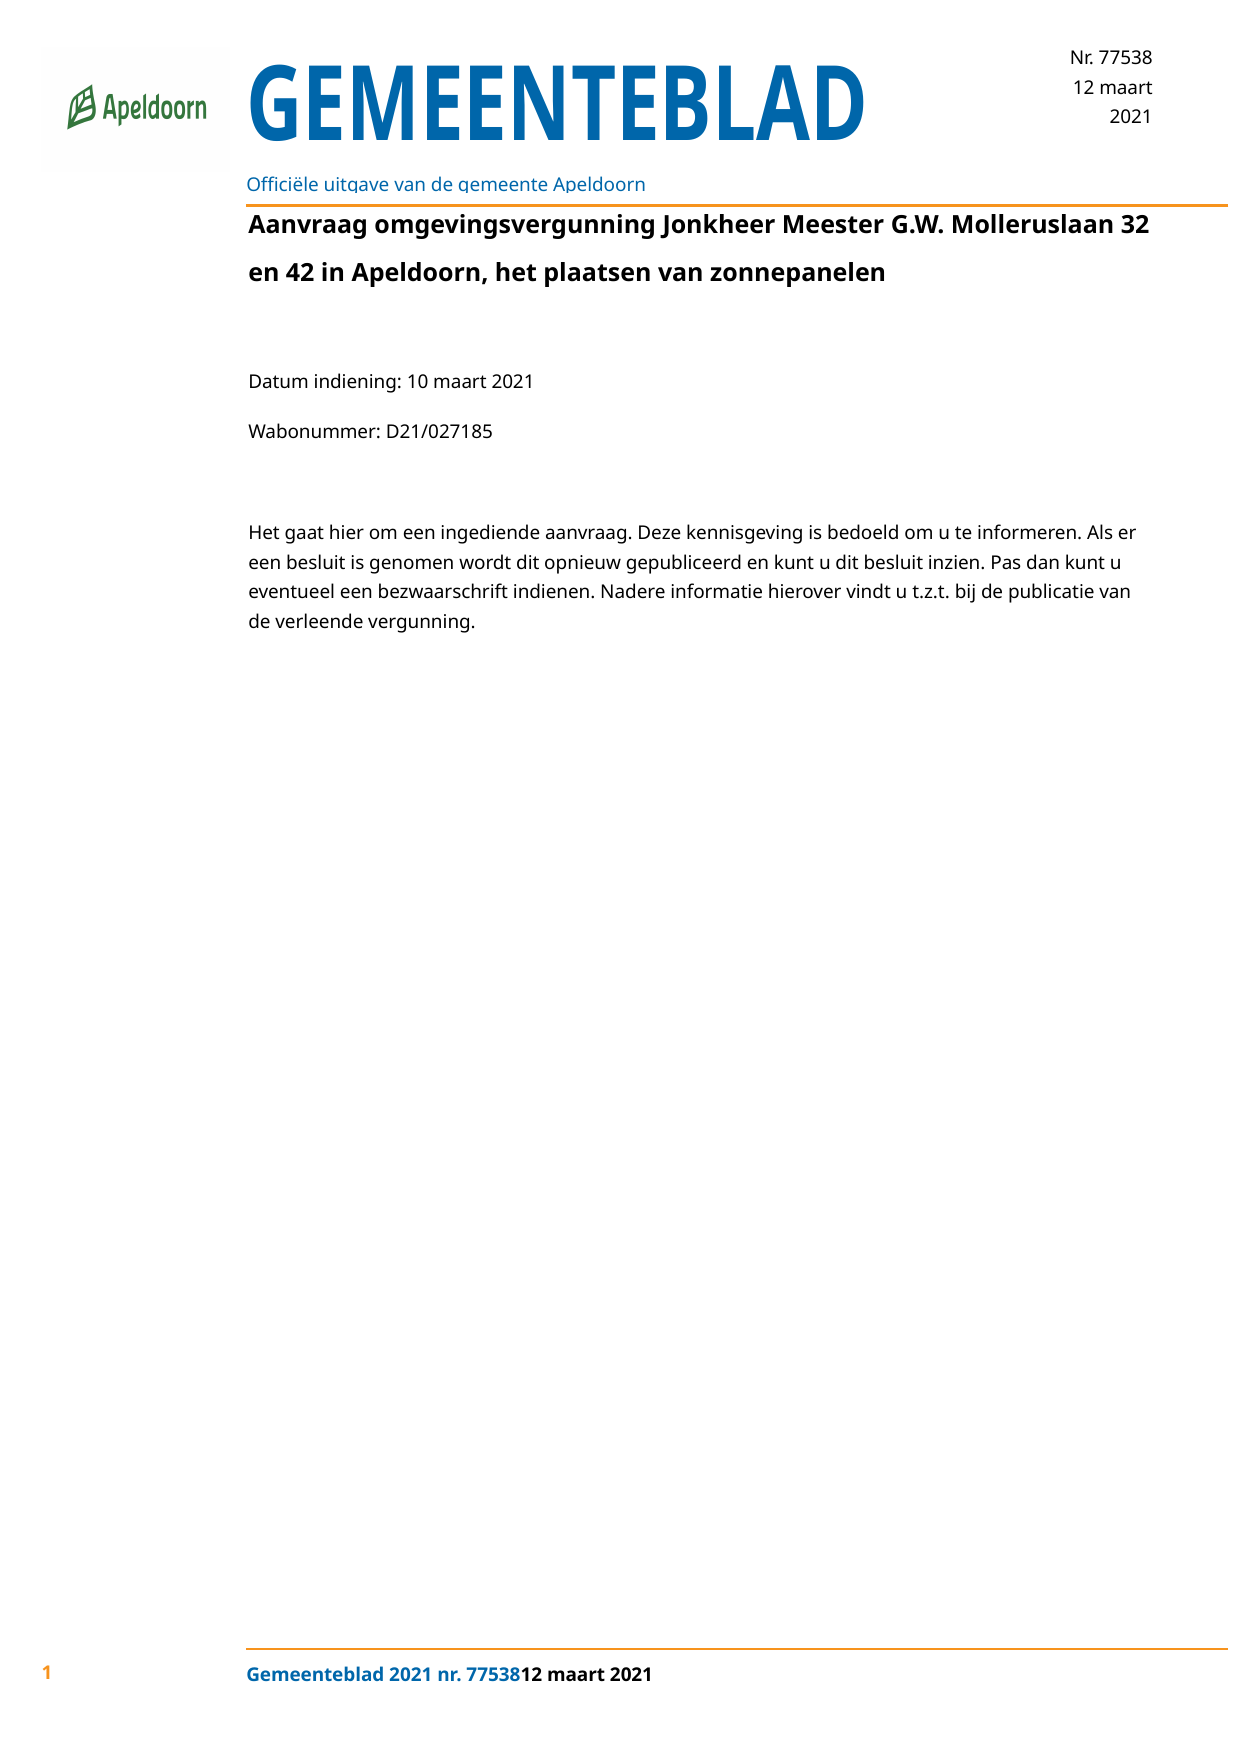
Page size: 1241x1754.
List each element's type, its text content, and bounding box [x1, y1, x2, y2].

text Het gaat hier om een ingediende aanvraag. Deze kennisgeving is bedoeld om u te informeren. Als er een besluit is genomen wordt dit opnieuw gepubliceerd en kunt u dit besluit inzien. Pas dan kunt u eventueel een bezwaarschrift indienen. Nadere informatie hierover vindt u t.z.t. bij de publicatie van de verleende vergunning. [248, 519, 1152, 634]
text Aanvraag omgevingsvergunning Jonkheer Meester G.W. Molleruslaan 32 en 42 in Apeldoorn, het plaatsen van zonnepanelen [248, 207, 1152, 288]
text Datum indiening: 10 maart 2021 [248, 368, 1152, 394]
picture [41, 47, 231, 172]
text Wabonummer: D21/027185 [248, 419, 1152, 444]
